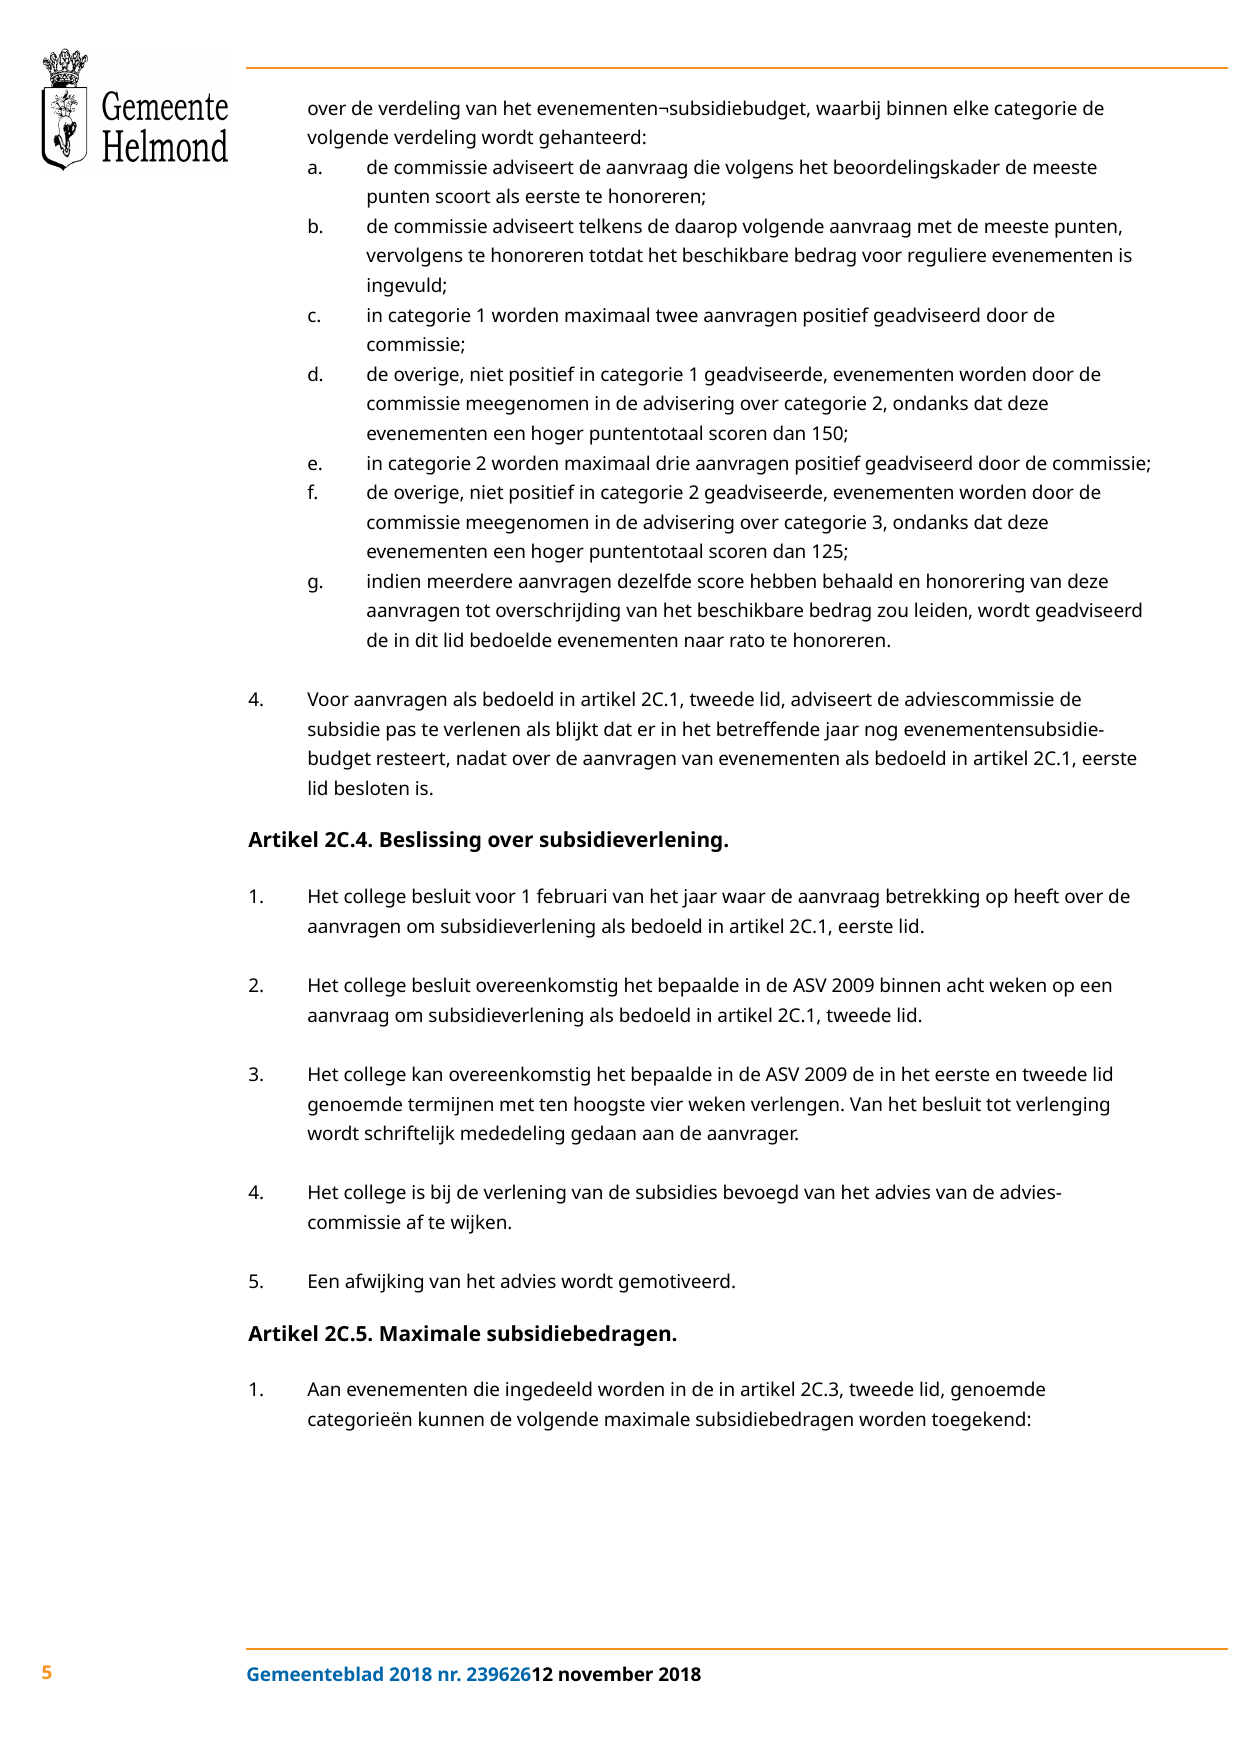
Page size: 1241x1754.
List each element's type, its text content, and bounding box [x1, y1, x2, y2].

list indien meerdere aanvragen dezelfde score hebben behaald en honorering van deze aanvragen tot overschrijding van het beschikbare bedrag zou leiden, wordt geadviseerd de in dit lid bedoelde evenementen naar rato te honoreren. [307, 568, 1152, 653]
picture [41, 47, 231, 172]
list de overige, niet positief in categorie 1 geadviseerde, evenementen worden door de commissie meegenomen in de advisering over categorie 2, ondanks dat deze evenementen een hoger puntentotaal scoren dan 150; [307, 361, 1152, 446]
list Een afwijking van het advies wordt gemotiveerd. [248, 1268, 1152, 1294]
text Artikel 2C.4. Beslissing over subsidieverlening. [248, 826, 1152, 854]
list Het college kan overeenkomstig het bepaalde in de ASV 2009 de in het eerste en tweede lid genoemde termijnen met ten hoogste vier weken verlengen. Van het besluit tot verlenging wordt schriftelijk mededeling gedaan aan de aanvrager. [248, 1061, 1152, 1146]
list de overige, niet positief in categorie 2 geadviseerde, evenementen worden door de commissie meegenomen in de advisering over categorie 3, ondanks dat deze evenementen een hoger puntentotaal scoren dan 125; [307, 479, 1152, 564]
list in categorie 1 worden maximaal twee aanvragen positief geadviseerd door de commissie; [307, 302, 1152, 357]
list Aan evenementen die ingedeeld worden in de in artikel 2C.3, tweede lid, genoemde categorieën kunnen de volgende maximale subsidiebedragen worden toegekend: [248, 1377, 1152, 1432]
list de commissie adviseert de aanvraag die volgens het beoordelingskader de meeste punten scoort als eerste te honoreren; [307, 154, 1152, 209]
list Voor aanvragen als bedoeld in artikel 2C.1, tweede lid, adviseert de adviescommissie de subsidie pas te verlenen als blijkt dat er in het betreffende jaar nog evenementensubsidie-budget resteert, nadat over de aanvragen van evenementen als bedoeld in artikel 2C.1, eerste lid besloten is. [248, 686, 1152, 801]
text Artikel 2C.5. Maximale subsidiebedragen. [248, 1319, 1152, 1347]
list de commissie adviseert telkens de daarop volgende aanvraag met de meeste punten, vervolgens te honoreren totdat het beschikbare bedrag voor reguliere evenementen is ingevuld; [307, 213, 1152, 298]
list Het college besluit voor 1 februari van het jaar waar de aanvraag betrekking op heeft over de aanvragen om subsidieverlening als bedoeld in artikel 2C.1, eerste lid. [248, 884, 1152, 939]
list over de verdeling van het evenementen¬subsidiebudget, waarbij binnen elke categorie de volgende verdeling wordt gehanteerd: [248, 95, 1152, 150]
list in categorie 2 worden maximaal drie aanvragen positief geadviseerd door de commissie; [307, 450, 1152, 476]
list Het college is bij de verlening van de subsidies bevoegd van het advies van de advies-commissie af te wijken. [248, 1179, 1152, 1235]
list Het college besluit overeenkomstig het bepaalde in de ASV 2009 binnen acht weken op een aanvraag om subsidieverlening als bedoeld in artikel 2C.1, tweede lid. [248, 972, 1152, 1028]
